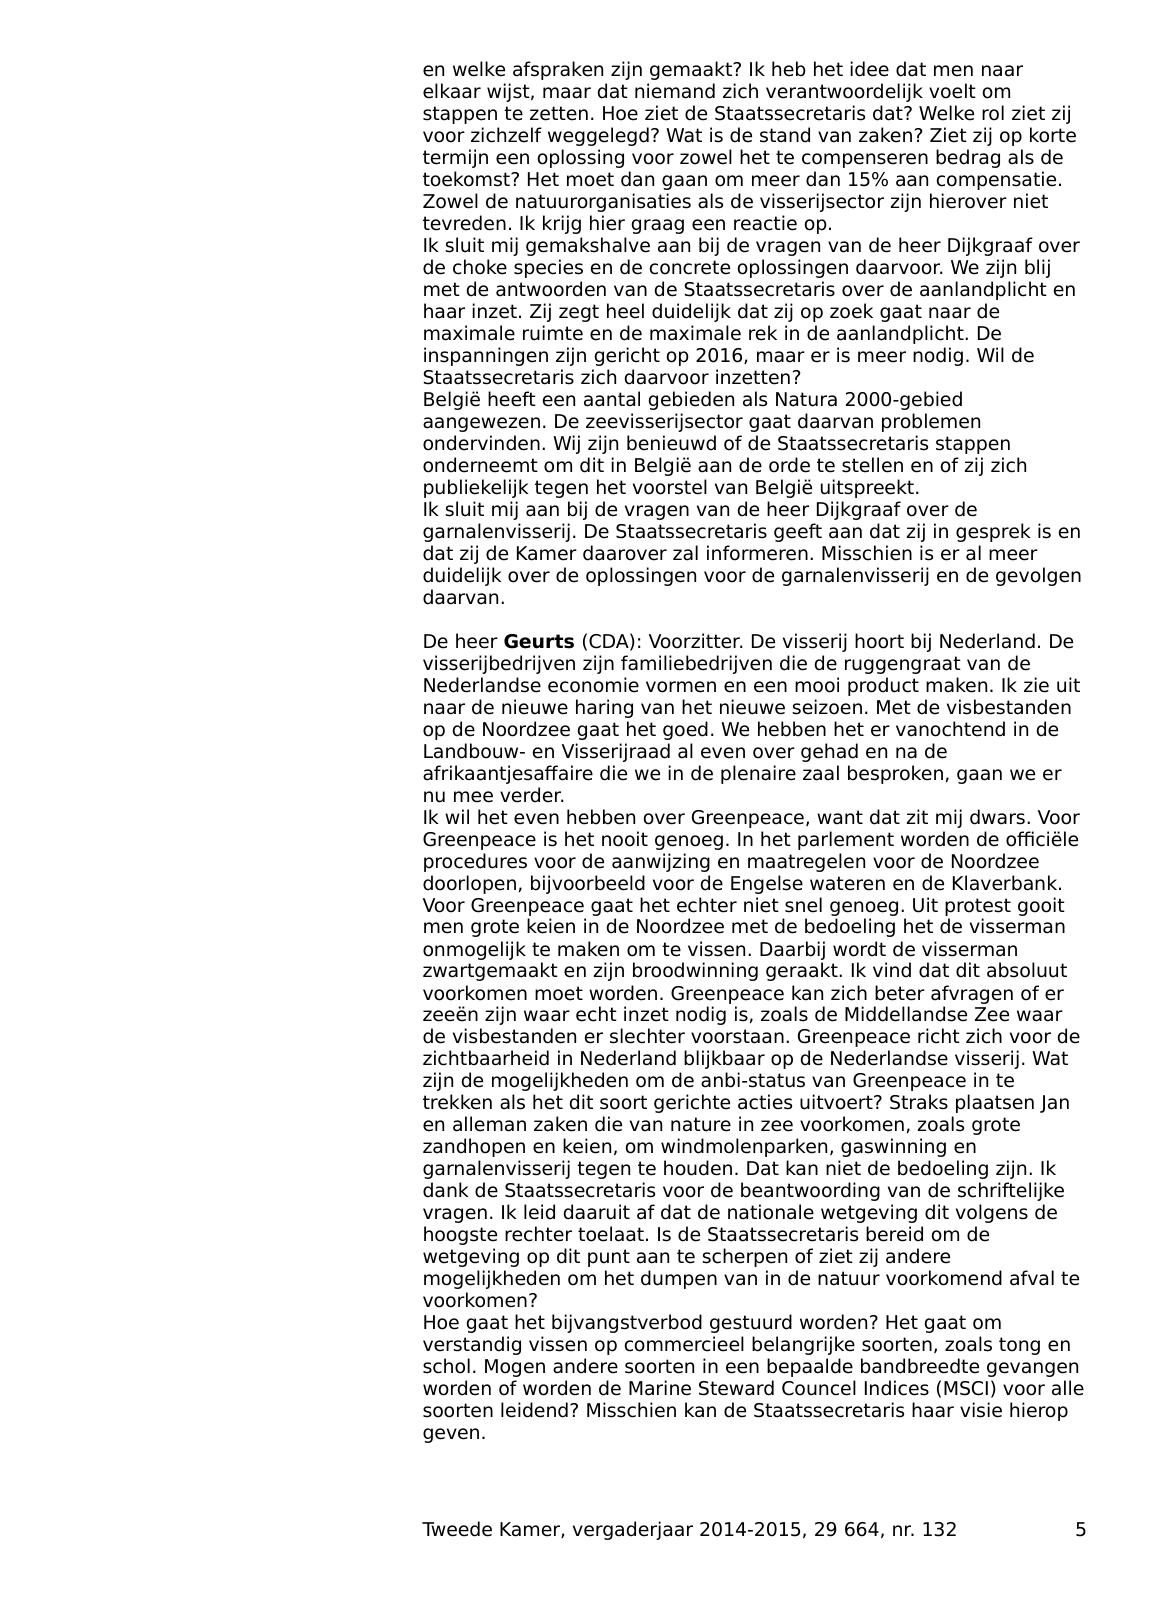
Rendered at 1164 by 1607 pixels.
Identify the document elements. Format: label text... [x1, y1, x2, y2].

text Hoe gaat het bijvangstverbod gestuurd worden? Het gaat om verstandig vissen op commercieel belangrijke soorten, zoals tong en schol. Mogen andere soorten in een bepaalde bandbreedte gevangen worden of worden de Marine Steward Councel Indices (MSCI) voor alle soorten leidend? Misschien kan de Staatssecretaris haar visie hierop geven. [422, 1312, 1087, 1444]
text Ik wil het even hebben over Greenpeace, want dat zit mij dwars. Voor Greenpeace is het nooit genoeg. In het parlement worden de officiële procedures voor de aanwijzing en maatregelen voor de Noordzee doorlopen, bijvoorbeeld voor de Engelse wateren en de Klaverbank. Voor Greenpeace gaat het echter niet snel genoeg. Uit protest gooit men grote keien in de Noordzee met de bedoeling het de visserman onmogelijk te maken om te vissen. Daarbij wordt de visserman zwartgemaakt en zijn broodwinning geraakt. Ik vind dat dit absoluut voorkomen moet worden. Greenpeace kan zich beter afvragen of er zeeën zijn waar echt inzet nodig is, zoals de Middellandse Zee waar de visbestanden er slechter voorstaan. Greenpeace richt zich voor de zichtbaarheid in Nederland blijkbaar op de Nederlandse visserij. Wat zijn de mogelijkheden om de anbi-status van Greenpeace in te trekken als het dit soort gerichte acties uitvoert? Straks plaatsen Jan en alleman zaken die van nature in zee voorkomen, zoals grote zandhopen en keien, om windmolenparken, gaswinning en garnalenvisserij tegen te houden. Dat kan niet de bedoeling zijn. Ik dank de Staatssecretaris voor de beantwoording van de schriftelijke vragen. Ik leid daaruit af dat de nationale wetgeving dit volgens de hoogste rechter toelaat. Is de Staatssecretaris bereid om de wetgeving op dit punt aan te scherpen of ziet zij andere mogelijkheden om het dumpen van in de natuur voorkomend afval te voorkomen? [422, 807, 1087, 1312]
text Ik sluit mij aan bij de vragen van de heer Dijkgraaf over de garnalenvisserij. De Staatssecretaris geeft aan dat zij in gesprek is en dat zij de Kamer daarover zal informeren. Misschien is er al meer duidelijk over de oplossingen voor de garnalenvisserij en de gevolgen daarvan. [422, 499, 1087, 608]
text Ik sluit mij gemakshalve aan bij de vragen van de heer Dijkgraaf over de choke species en de concrete oplossingen daarvoor. We zijn blij met de antwoorden van de Staatssecretaris over de aanlandplicht en haar inzet. Zij zegt heel duidelijk dat zij op zoek gaat naar de maximale ruimte en de maximale rek in de aanlandplicht. De inspanningen zijn gericht op 2016, maar er is meer nodig. Wil de Staatssecretaris zich daarvoor inzetten? [422, 235, 1087, 389]
text en welke afspraken zijn gemaakt? Ik heb het idee dat men naar elkaar wijst, maar dat niemand zich verantwoordelijk voelt om stappen te zetten. Hoe ziet de Staatssecretaris dat? Welke rol ziet zij voor zichzelf weggelegd? Wat is de stand van zaken? Ziet zij op korte termijn een oplossing voor zowel het te compenseren bedrag als de toekomst? Het moet dan gaan om meer dan 15% aan compensatie. Zowel de natuurorganisaties als de visserijsector zijn hierover niet tevreden. Ik krijg hier graag een reactie op. [422, 59, 1087, 235]
text De heer Geurts (CDA): Voorzitter. De visserij hoort bij Nederland. De visserijbedrijven zijn familiebedrijven die de ruggengraat van de Nederlandse economie vormen en een mooi product maken. Ik zie uit naar de nieuwe haring van het nieuwe seizoen. Met de visbestanden op de Noordzee gaat het goed. We hebben het er vanochtend in de Landbouw- en Visserijraad al even over gehad en na de afrikaantjesaffaire die we in de plenaire zaal besproken, gaan we er nu mee verder. [422, 631, 1087, 807]
text België heeft een aantal gebieden als Natura 2000-gebied aangewezen. De zeevisserijsector gaat daarvan problemen ondervinden. Wij zijn benieuwd of de Staatssecretaris stappen onderneemt om dit in België aan de orde te stellen en of zij zich publiekelijk tegen het voorstel van België uitspreekt. [422, 389, 1087, 499]
